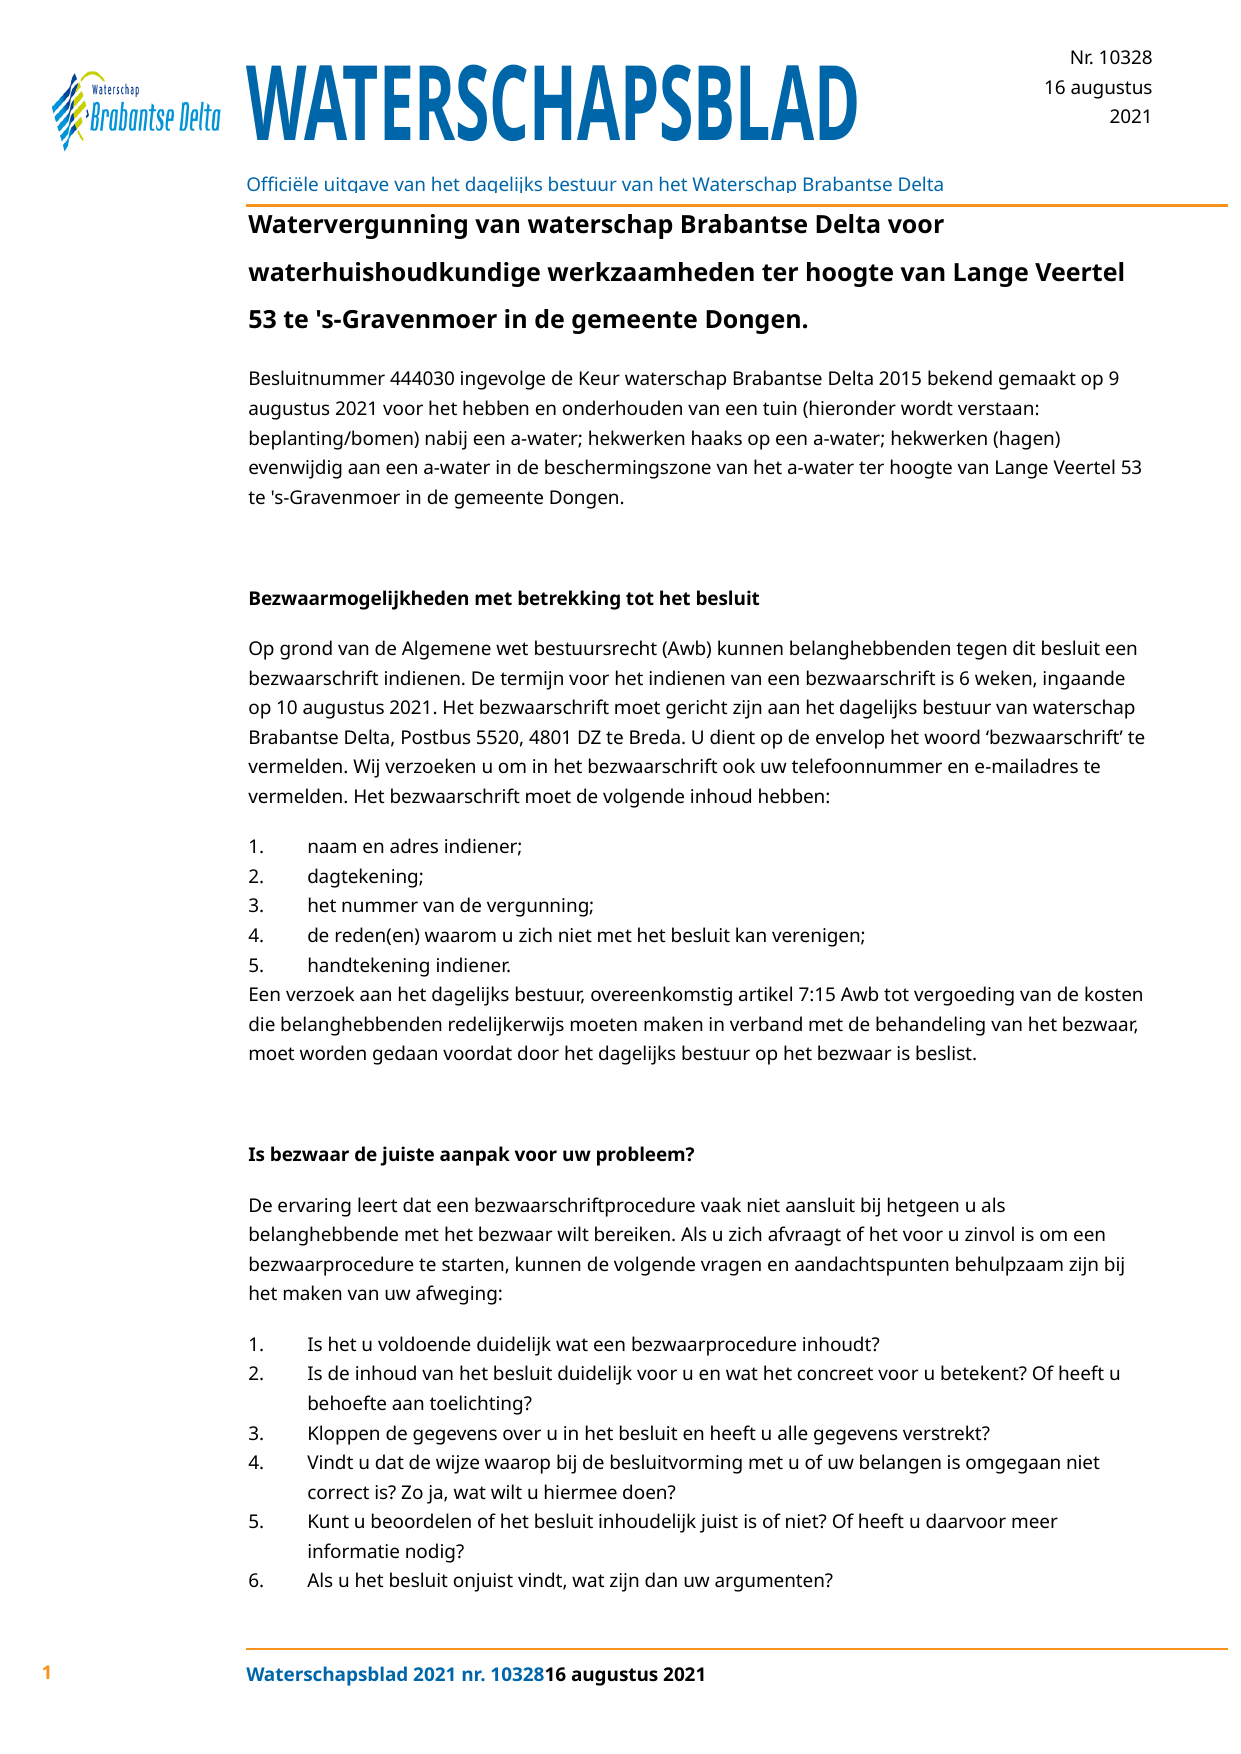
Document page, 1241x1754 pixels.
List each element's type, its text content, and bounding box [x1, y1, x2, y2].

text De ervaring leert dat een bezwaarschriftprocedure vaak niet aansluit bij hetgeen u als belanghebbende met het bezwaar wilt bereiken. Als u zich afvraagt of het voor u zinvol is om een bezwaarprocedure te starten, kunnen de volgende vragen en aandachtspunten behulpzaam zijn bij het maken van uw afweging: [248, 1192, 1152, 1306]
list Als u het besluit onjuist vindt, wat zijn dan uw argumenten? [248, 1568, 1152, 1593]
list Kunt u beoordelen of het besluit inhoudelijk juist is of niet? Of heeft u daarvoor meer informatie nodig? [248, 1508, 1152, 1564]
text Is bezwaar de juiste aanpak voor uw probleem? [248, 1141, 1152, 1167]
list het nummer van de vergunning; [248, 893, 1152, 918]
list Is het u voldoende duidelijk wat een bezwaarprocedure inhoudt? [248, 1331, 1152, 1357]
list de reden(en) waarom u zich niet met het besluit kan verenigen; [248, 922, 1152, 948]
text Besluitnummer 444030 ingevolge de Keur waterschap Brabantse Delta 2015 bekend gemaakt op 9 augustus 2021 voor het hebben en onderhouden van een tuin (hieronder wordt verstaan: beplanting/bomen) nabij een a-water; hekwerken haaks op een a-water; hekwerken (hagen) evenwijdig aan een a-water in de beschermingszone van het a-water ter hoogte van Lange Veertel 53 te 's-Gravenmoer in de gemeente Dongen. [248, 366, 1152, 509]
list dagtekening; [248, 863, 1152, 889]
text Op grond van de Algemene wet bestuursrecht (Awb) kunnen belanghebbenden tegen dit besluit een bezwaarschrift indienen. De termijn voor het indienen van een bezwaarschrift is 6 weken, ingaande op 10 augustus 2021. Het bezwaarschrift moet gericht zijn aan het dagelijks bestuur van waterschap Brabantse Delta, Postbus 5520, 4801 DZ te Breda. U dient op de envelop het woord ‘bezwaarschrift’ te vermelden. Wij verzoeken u om in het bezwaarschrift ook uw telefoonnummer en e‑mailadres te vermelden. Het bezwaarschrift moet de volgende inhoud hebben: [248, 635, 1152, 809]
list naam en adres indiener; [248, 833, 1152, 859]
text Een verzoek aan het dagelijks bestuur, overeenkomstig artikel 7:15 Awb tot vergoeding van de kosten die belanghebbenden redelijkerwijs moeten maken in verband met de behandeling van het bezwaar, moet worden gedaan voordat door het dagelijks bestuur op het bezwaar is beslist. [248, 981, 1152, 1066]
list Is de inhoud van het besluit duidelijk voor u en wat het concreet voor u betekent? Of heeft u behoefte aan toelichting? [248, 1361, 1152, 1416]
list Kloppen de gegevens over u in het besluit en heeft u alle gegevens verstrekt? [248, 1420, 1152, 1445]
list Vindt u dat de wijze waarop bij de besluitvorming met u of uw belangen is omgegaan niet correct is? Zo ja, wat wilt u hiermee doen? [248, 1449, 1152, 1504]
text Watervergunning van waterschap Brabantse Delta voor waterhuishoudkundige werkzaamheden ter hoogte van Lange Veertel 53 te 's-Gravenmoer in de gemeente Dongen. [248, 207, 1152, 336]
list handtekening indiener. [248, 952, 1152, 977]
picture [41, 47, 231, 172]
text Bezwaarmogelijkheden met betrekking tot het besluit [248, 585, 1152, 610]
